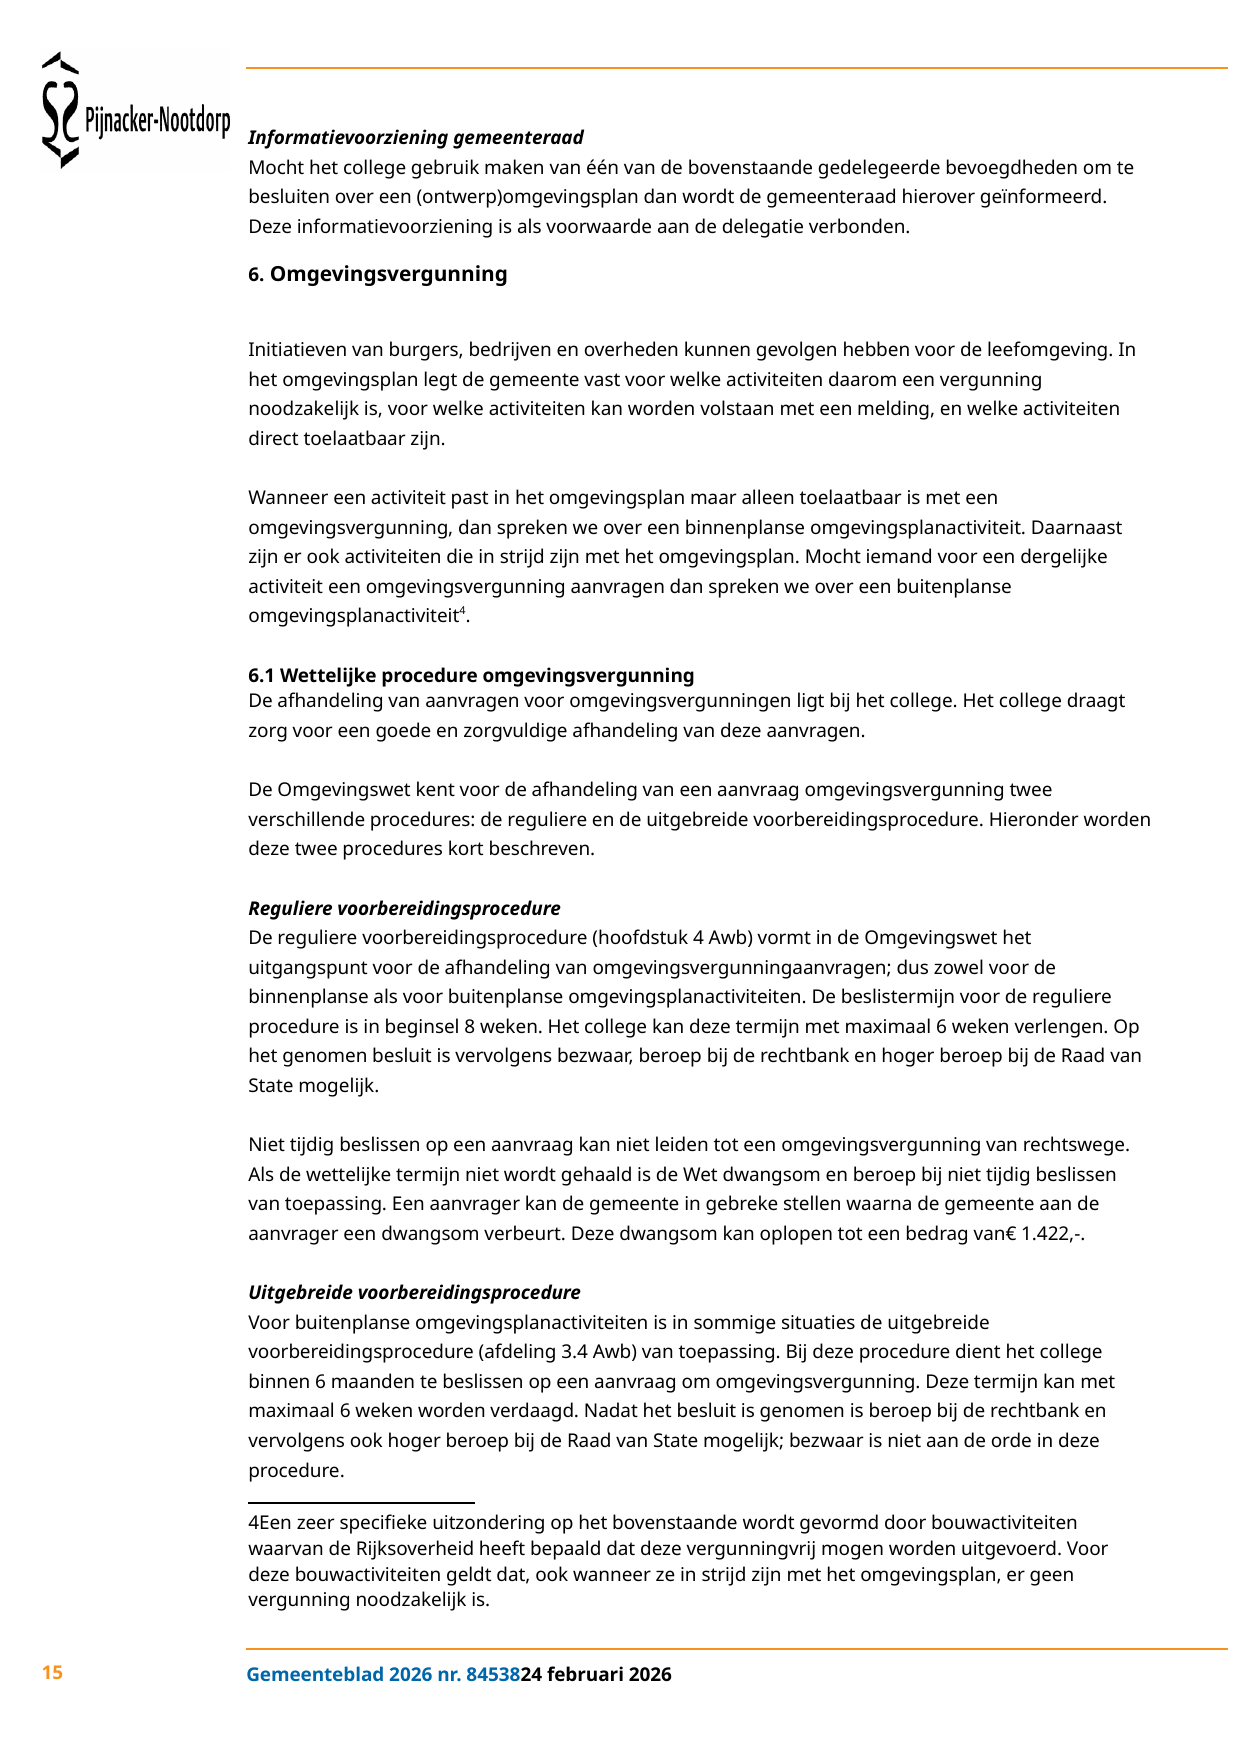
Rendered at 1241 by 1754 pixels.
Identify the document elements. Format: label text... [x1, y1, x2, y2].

text 6. Omgevingsvergunning [248, 259, 1152, 287]
text Initiatieven van burgers, bedrijven en overheden kunnen gevolgen hebben voor de leefomgeving. In het omgevingsplan legt de gemeente vast voor welke activiteiten daarom een vergunning noodzakelijk is, voor welke activiteiten kan worden volstaan met een melding, en welke activiteiten direct toelaatbaar zijn. [248, 336, 1152, 451]
text Niet tijdig beslissen op een aanvraag kan niet leiden tot een omgevingsvergunning van rechtswege. Als de wettelijke termijn niet wordt gehaald is de Wet dwangsom en beroep bij niet tijdig beslissen van toepassing. Een aanvrager kan de gemeente in gebreke stellen waarna de gemeente aan de aanvrager een dwangsom verbeurt. Deze dwangsom kan oplopen tot een bedrag van€ 1.422,-. [248, 1131, 1152, 1246]
text Mocht het college gebruik maken van één van de bovenstaande gedelegeerde bevoegdheden om te besluiten over een (ontwerp)omgevingsplan dan wordt de gemeenteraad hierover geïnformeerd. Deze informatievoorziening is als voorwaarde aan de delegatie verbonden. [248, 154, 1152, 239]
text Reguliere voorbereidingsprocedure [248, 895, 1152, 920]
text De Omgevingswet kent voor de afhandeling van een aanvraag omgevingsvergunning twee verschillende procedures: de reguliere en de uitgebreide voorbereidingsprocedure. Hieronder worden deze twee procedures kort beschreven. [248, 776, 1152, 861]
text Een zeer specifieke uitzondering op het bovenstaande wordt gevormd door bouwactiviteiten waarvan de Rijksoverheid heeft bepaald dat deze vergunningvrij mogen worden uitgevoerd. Voor deze bouwactiviteiten geldt dat, ook wanneer ze in strijd zijn met het omgevingsplan, er geen vergunning noodzakelijk is. [248, 1509, 1152, 1612]
text Voor buitenplanse omgevingsplanactiviteiten is in sommige situaties de uitgebreide voorbereidingsprocedure (afdeling 3.4 Awb) van toepassing. Bij deze procedure dient het college binnen 6 maanden te beslissen op een aanvraag om omgevingsvergunning. Deze termijn kan met maximaal 6 weken worden verdaagd. Nadat het besluit is genomen is beroep bij de rechtbank en vervolgens ook hoger beroep bij de Raad van State mogelijk; bezwaar is niet aan de orde in deze procedure. [248, 1309, 1152, 1482]
text Uitgebreide voorbereidingsprocedure [248, 1279, 1152, 1305]
picture [41, 47, 231, 172]
text 6.1 Wettelijke procedure omgevingsvergunning [248, 662, 1152, 688]
text Informatievoorziening gemeenteraad [248, 124, 1152, 150]
text Wanneer een activiteit past in het omgevingsplan maar alleen toelaatbaar is met een omgevingsvergunning, dan spreken we over een binnenplanse omgevingsplanactiviteit. Daarnaast zijn er ook activiteiten die in strijd zijn met het omgevingsplan. Mocht iemand voor een dergelijke activiteit een omgevingsvergunning aanvragen dan spreken we over een buitenplanse omgevingsplanactiviteit. [248, 484, 1152, 628]
text De afhandeling van aanvragen voor omgevingsvergunningen ligt bij het college. Het college draagt zorg voor een goede en zorgvuldige afhandeling van deze aanvragen. [248, 688, 1152, 743]
text De reguliere voorbereidingsprocedure (hoofdstuk 4 Awb) vormt in de Omgevingswet het uitgangspunt voor de afhandeling van omgevingsvergunningaanvragen; dus zowel voor de binnenplanse als voor buitenplanse omgevingsplanactiviteiten. De beslistermijn voor de reguliere procedure is in beginsel 8 weken. Het college kan deze termijn met maximaal 6 weken verlengen. Op het genomen besluit is vervolgens bezwaar, beroep bij de rechtbank en hoger beroep bij de Raad van State mogelijk. [248, 924, 1152, 1098]
